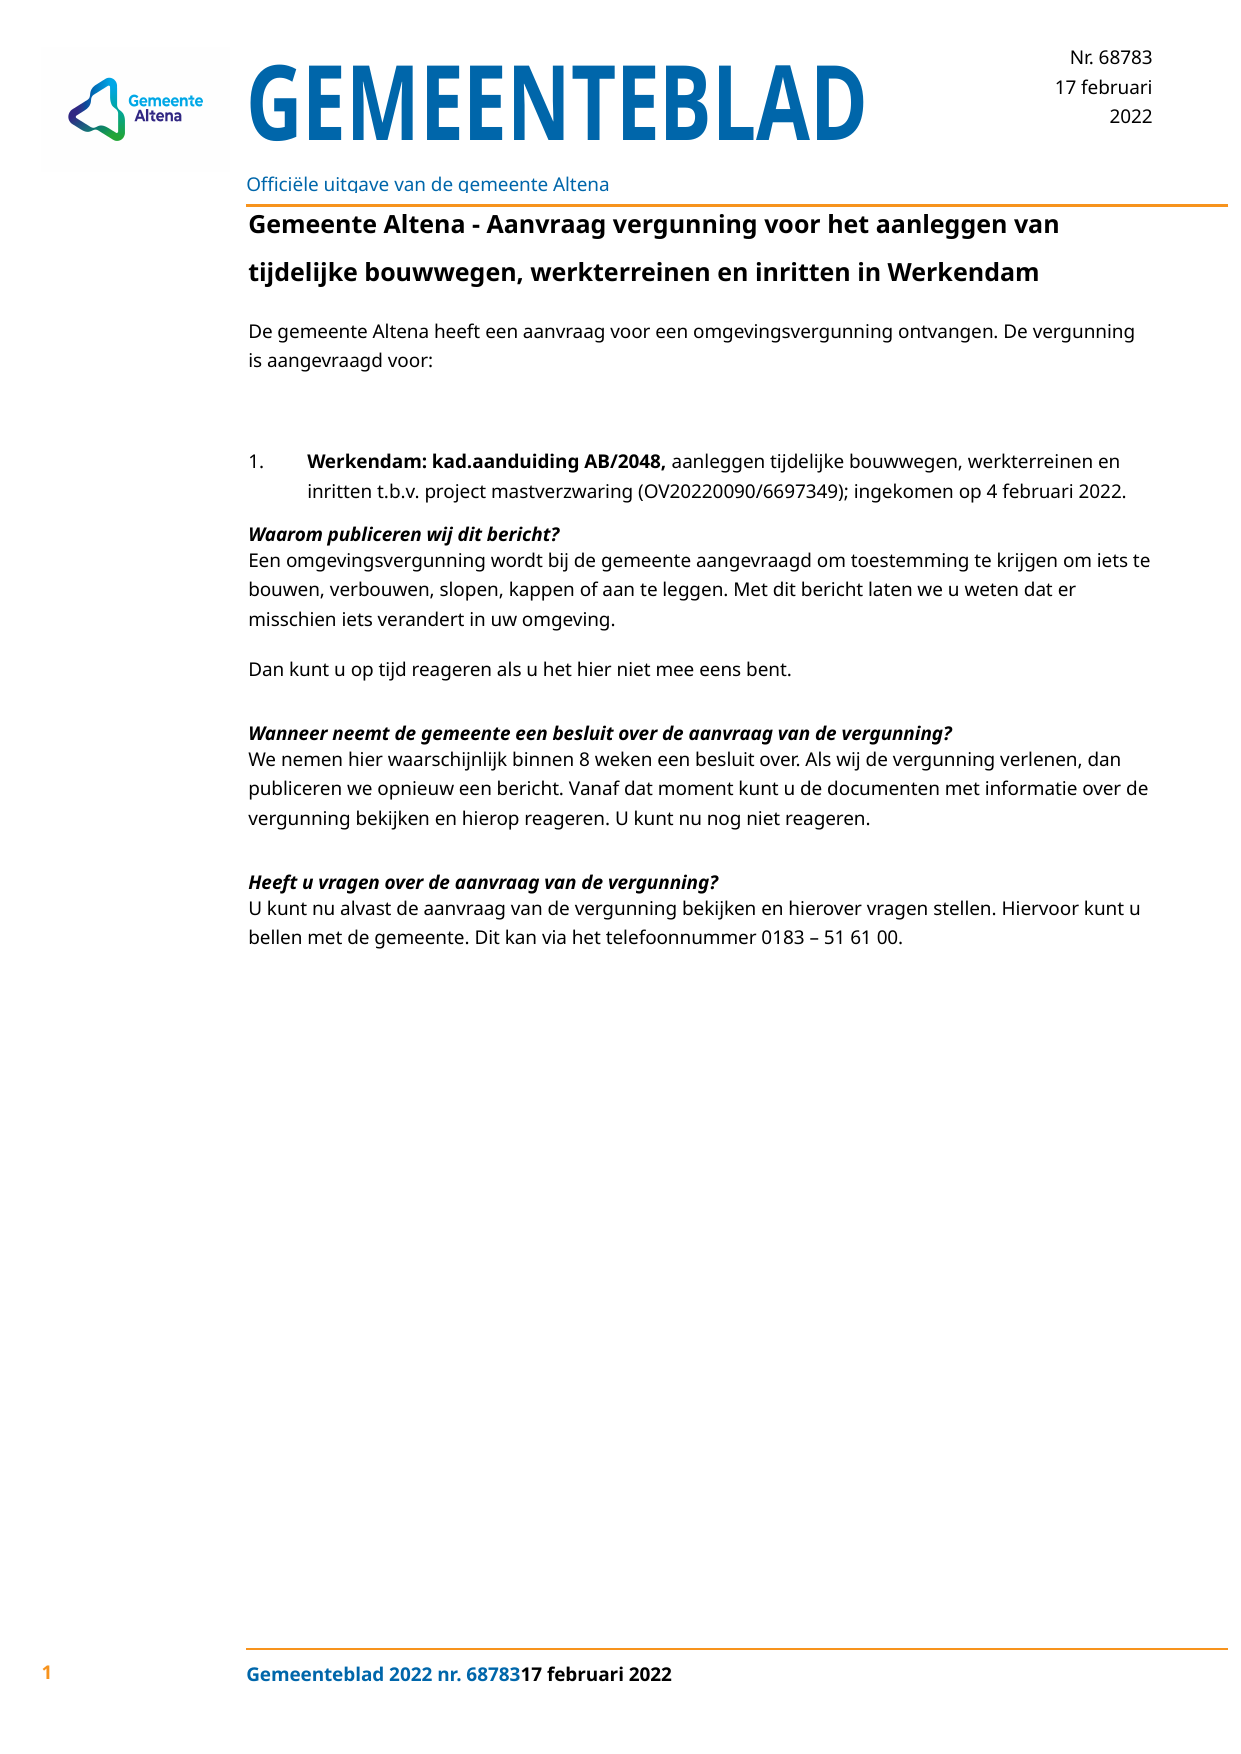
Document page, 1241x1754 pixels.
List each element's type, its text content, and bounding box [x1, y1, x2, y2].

text We nemen hier waarschijnlijk binnen 8 weken een besluit over. Als wij de vergunning verlenen, dan publiceren we opnieuw een bericht. Vanaf dat moment kunt u de documenten met informatie over de vergunning bekijken en hierop reageren. U kunt nu nog niet reageren. [248, 746, 1152, 831]
text Een omgevingsvergunning wordt bij de gemeente aangevraagd om toestemming te krijgen om iets te bouwen, verbouwen, slopen, kappen of aan te leggen. Met dit bericht laten we u weten dat er misschien iets verandert in uw omgeving. [248, 547, 1152, 632]
text U kunt nu alvast de aanvraag van de vergunning bekijken en hierover vragen stellen. Hiervoor kunt u bellen met de gemeente. Dit kan via het telefoonnummer 0183 – 51 61 00. [248, 895, 1152, 950]
text De gemeente Altena heeft een aanvraag voor een omgevingsvergunning ontvangen. De vergunning is aangevraagd voor: [248, 318, 1152, 373]
text Heeft u vragen over de aanvraag van de vergunning? [248, 869, 1152, 895]
text Waarom publiceren wij dit bericht? [248, 521, 1152, 547]
text Dan kunt u op tijd reageren als u het hier niet mee eens bent. [248, 656, 1152, 682]
text Wanneer neemt de gemeente een besluit over de aanvraag van de vergunning? [248, 720, 1152, 746]
text Gemeente Altena - Aanvraag vergunning voor het aanleggen van tijdelijke bouwwegen, werkterreinen en inritten in Werkendam [248, 207, 1152, 288]
list Werkendam: kad.aanduiding AB/2048, aanleggen tijdelijke bouwwegen, werkterreinen en inritten t.b.v. project mastverzwaring (OV20220090/6697349); ingekomen op 4 februari 2022. [248, 448, 1152, 504]
picture [41, 47, 231, 172]
